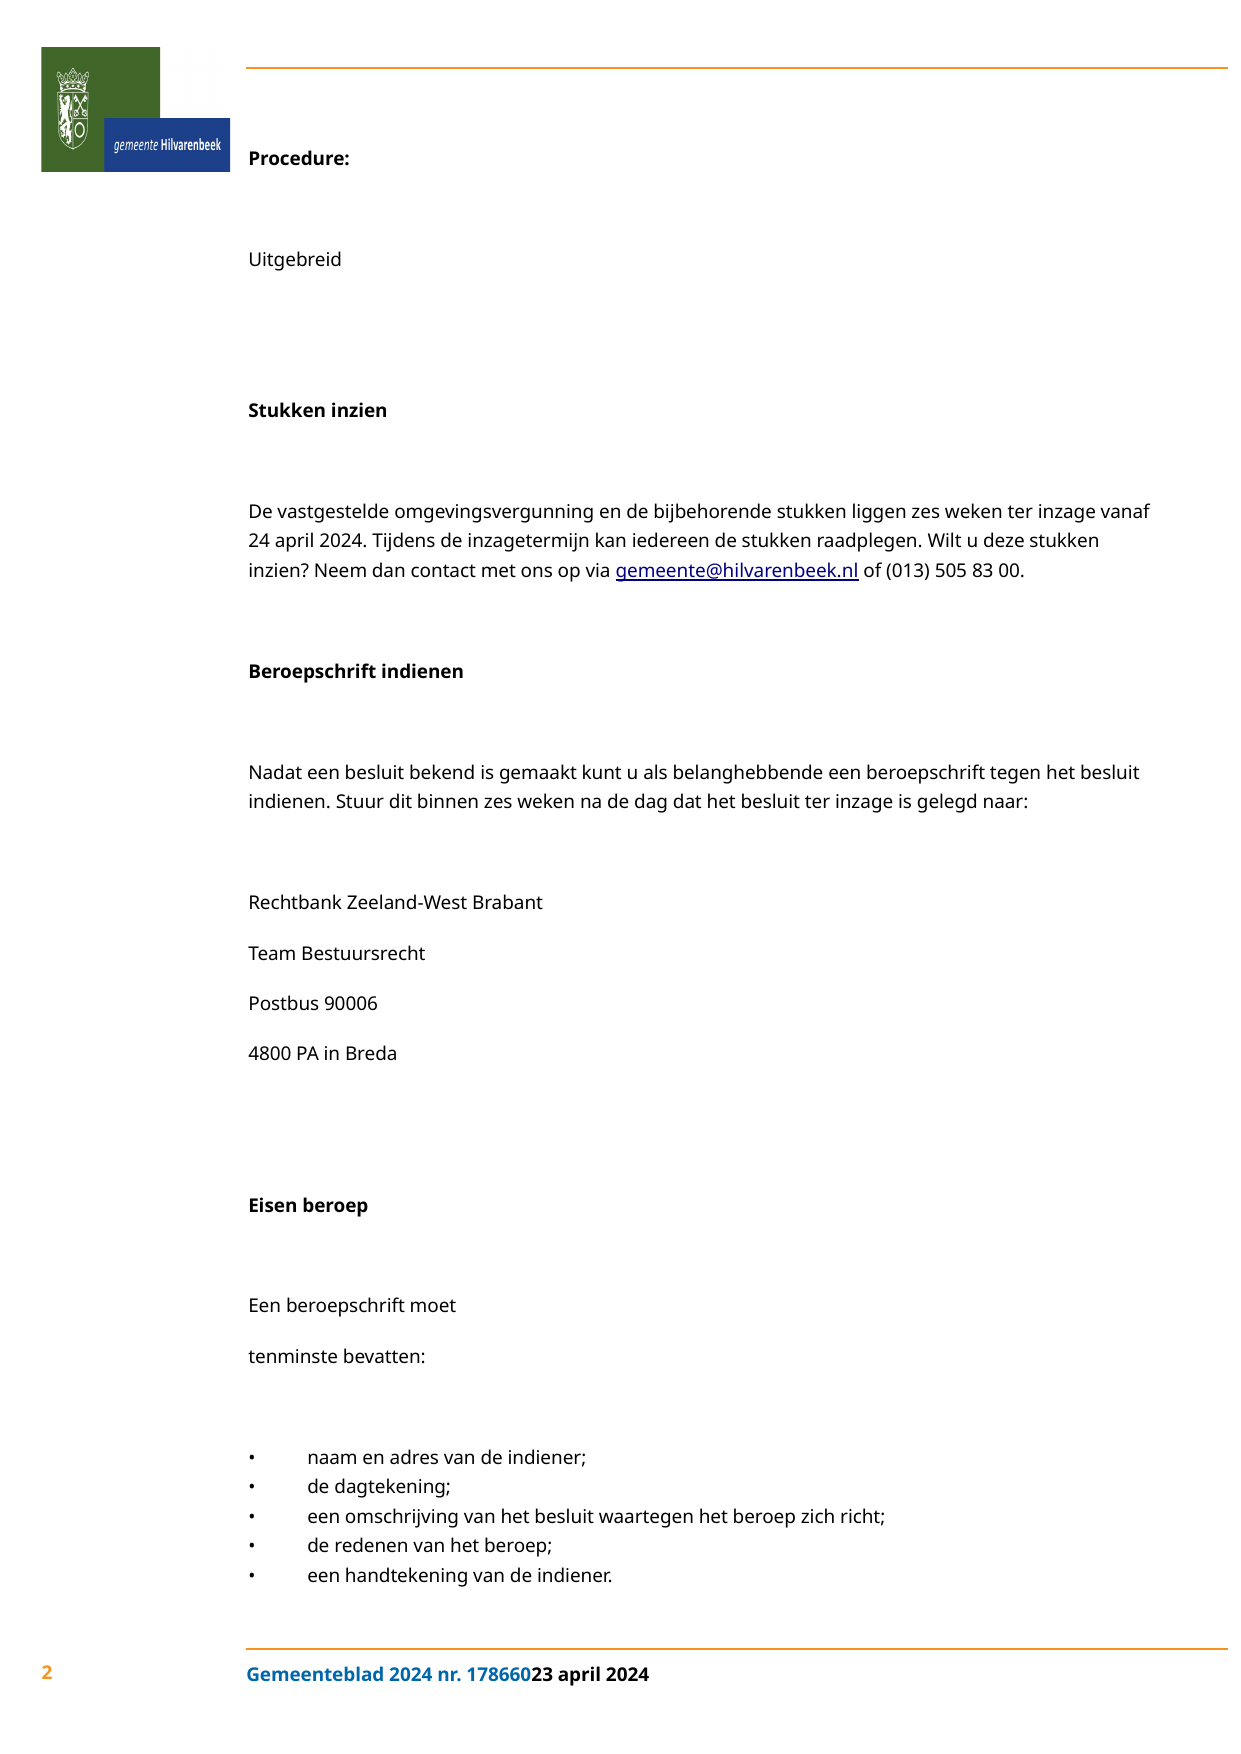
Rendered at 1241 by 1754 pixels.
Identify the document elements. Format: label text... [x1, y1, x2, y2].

text Eisen beroep [248, 1192, 1152, 1218]
list naam en adres van de indiener; [248, 1444, 1152, 1470]
text Rechtbank Zeeland-West Brabant [248, 889, 1152, 915]
text Een beroepschrift moet [248, 1293, 1152, 1318]
text Stukken inzien [248, 397, 1152, 423]
list de redenen van het beroep; [248, 1533, 1152, 1558]
text Uitgebreid [248, 246, 1152, 272]
text Team Bestuursrecht [248, 940, 1152, 966]
list een handtekening van de indiener. [248, 1562, 1152, 1588]
text tenminste bevatten: [248, 1343, 1152, 1369]
picture [41, 47, 231, 172]
list een omschrijving van het besluit waartegen het beroep zich richt; [248, 1503, 1152, 1529]
text Nadat een besluit bekend is gemaakt kunt u als belanghebbende een beroepschrift tegen het besluit indienen. Stuur dit binnen zes weken na de dag dat het besluit ter inzage is gelegd naar: [248, 759, 1152, 814]
text De vastgestelde omgevingsvergunning en de bijbehorende stukken liggen zes weken ter inzage vanaf 24 april 2024. Tijdens de inzagetermijn kan iedereen de stukken raadplegen. Wilt u deze stukken inzien? Neem dan contact met ons op via gemeente@hilvarenbeek.nl of (013) 505 83 00. [248, 498, 1152, 583]
text Procedure: [248, 145, 1152, 171]
text Postbus 90006 [248, 990, 1152, 1016]
text 4800 PA in Breda [248, 1041, 1152, 1066]
list de dagtekening; [248, 1473, 1152, 1499]
text Beroepschrift indienen [248, 658, 1152, 684]
